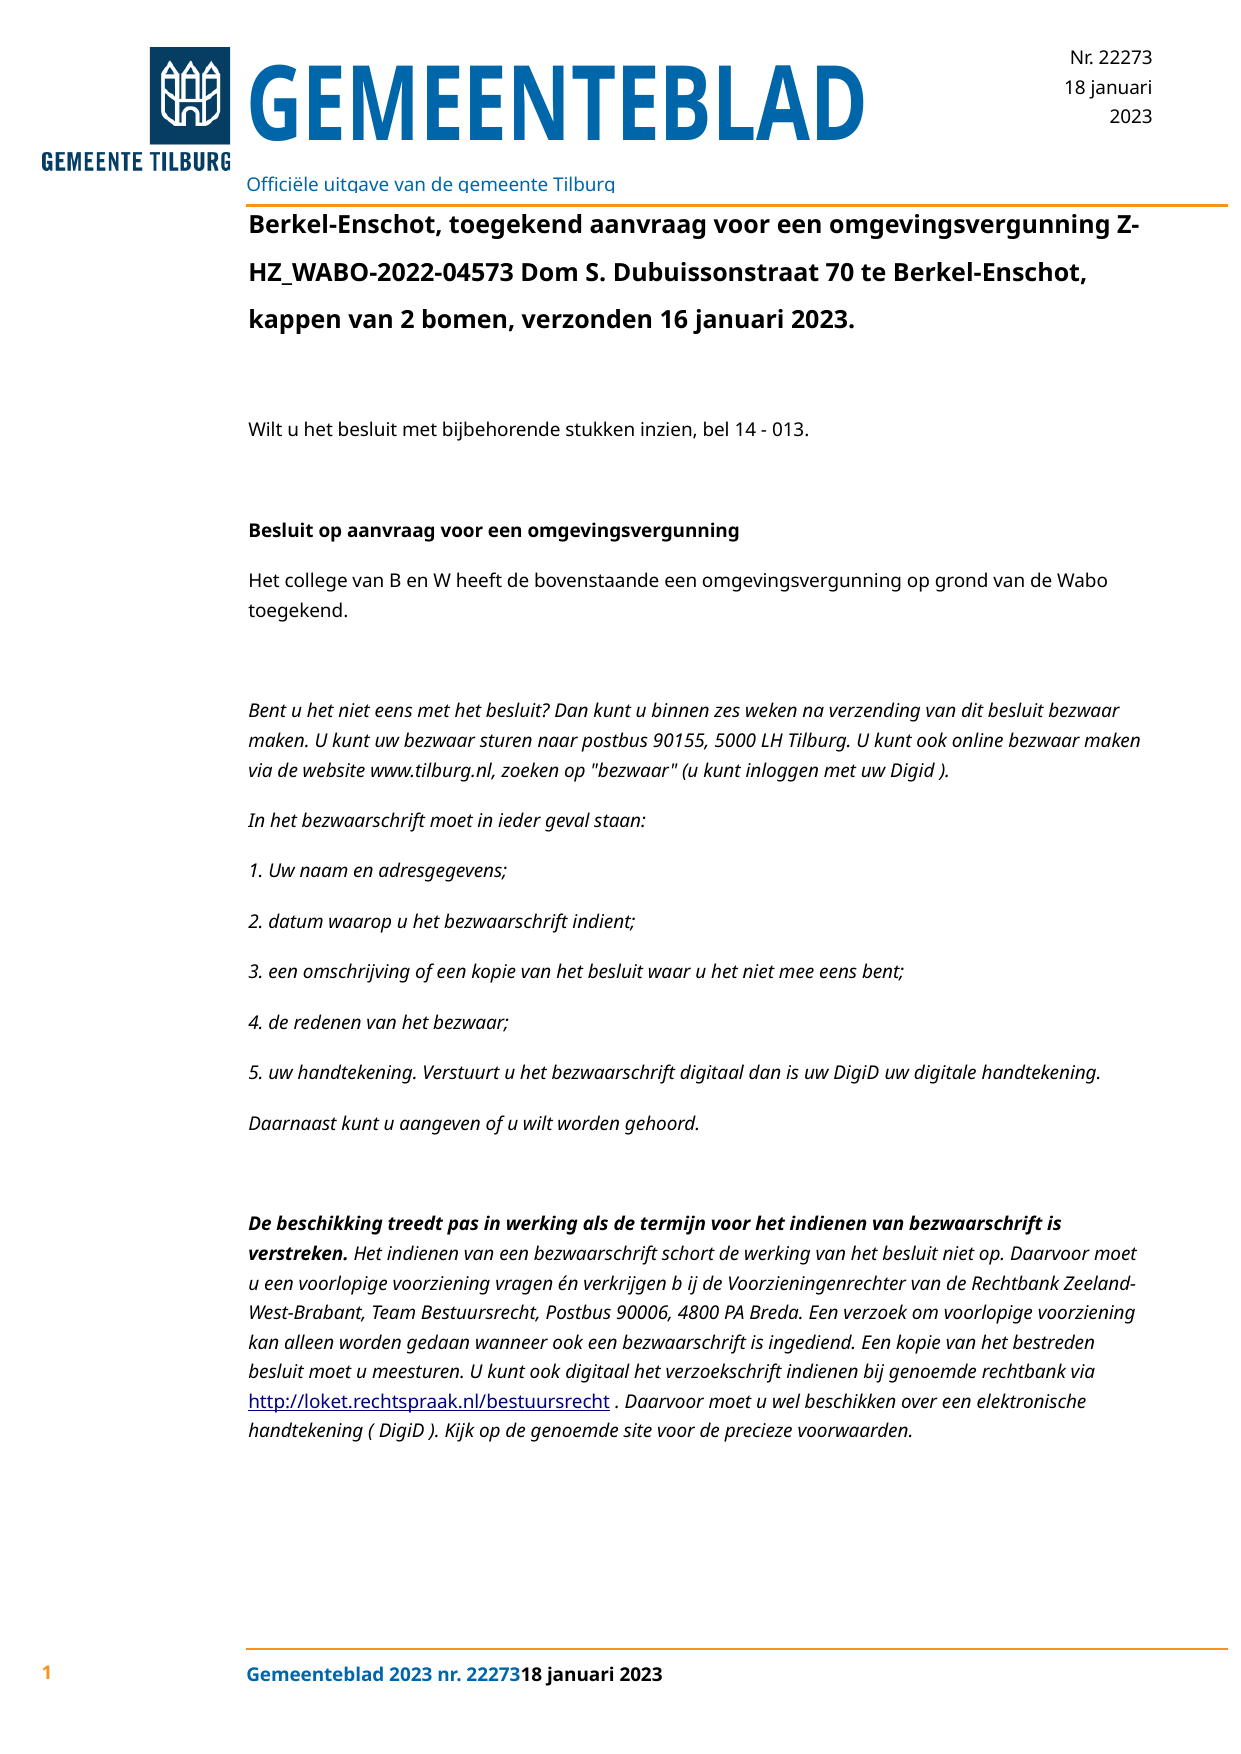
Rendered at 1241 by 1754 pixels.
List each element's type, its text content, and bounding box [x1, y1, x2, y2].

text Daarnaast kunt u aangeven of u wilt worden gehoord. [248, 1110, 1152, 1135]
text 5. uw handtekening. Verstuurt u het bezwaarschrift digitaal dan is uw DigiD uw digitale handtekening. [248, 1059, 1152, 1085]
text Besluit op aanvraag voor een omgevingsvergunning [248, 517, 1152, 542]
text De beschikking treedt pas in werking als de termijn voor het indienen van bezwaarschrift is verstreken. Het indienen van een bezwaarschrift schort de werking van het besluit niet op. Daarvoor moet u een voorlopige voorziening vragen én verkrijgen b ij de Voorzieningenrechter van de Rechtbank Zeeland-West-Brabant, Team Bestuursrecht, Postbus 90006, 4800 PA Breda. Een verzoek om voorlopige voorziening kan alleen worden gedaan wanneer ook een bezwaarschrift is ingediend. Een kopie van het bestreden besluit moet u meesturen. U kunt ook digitaal het verzoekschrift indienen bij genoemde rechtbank via http://loket.rechtspraak.nl/bestuursrecht . Daarvoor moet u wel beschikken over een elektronische handtekening ( DigiD ). Kijk op de genoemde site voor de precieze voorwaarden. [248, 1211, 1152, 1443]
text Het college van B en W heeft de bovenstaande een omgevingsvergunning op grond van de Wabo toegekend. [248, 567, 1152, 622]
text 3. een omschrijving of een kopie van het besluit waar u het niet mee eens bent; [248, 958, 1152, 984]
text 1. Uw naam en adresgegevens; [248, 858, 1152, 883]
text 4. de redenen van het bezwaar; [248, 1009, 1152, 1034]
text 2. datum waarop u het bezwaarschrift indient; [248, 908, 1152, 934]
text Bent u het niet eens met het besluit? Dan kunt u binnen zes weken na verzending van dit besluit bezwaar maken. U kunt uw bezwaar sturen naar postbus 90155, 5000 LH Tilburg. U kunt ook online bezwaar maken via de website www.tilburg.nl, zoeken op "bezwaar" (u kunt inloggen met uw Digid ). [248, 698, 1152, 782]
picture [41, 47, 231, 172]
text Berkel-Enschot, toegekend aanvraag voor een omgevingsvergunning Z-HZ_WABO-2022-04573 Dom S. Dubuissonstraat 70 te Berkel-Enschot, kappen van 2 bomen, verzonden 16 januari 2023. [248, 207, 1152, 336]
text In het bezwaarschrift moet in ieder geval staan: [248, 807, 1152, 833]
text Wilt u het besluit met bijbehorende stukken inzien, bel 14 - 013. [248, 416, 1152, 442]
